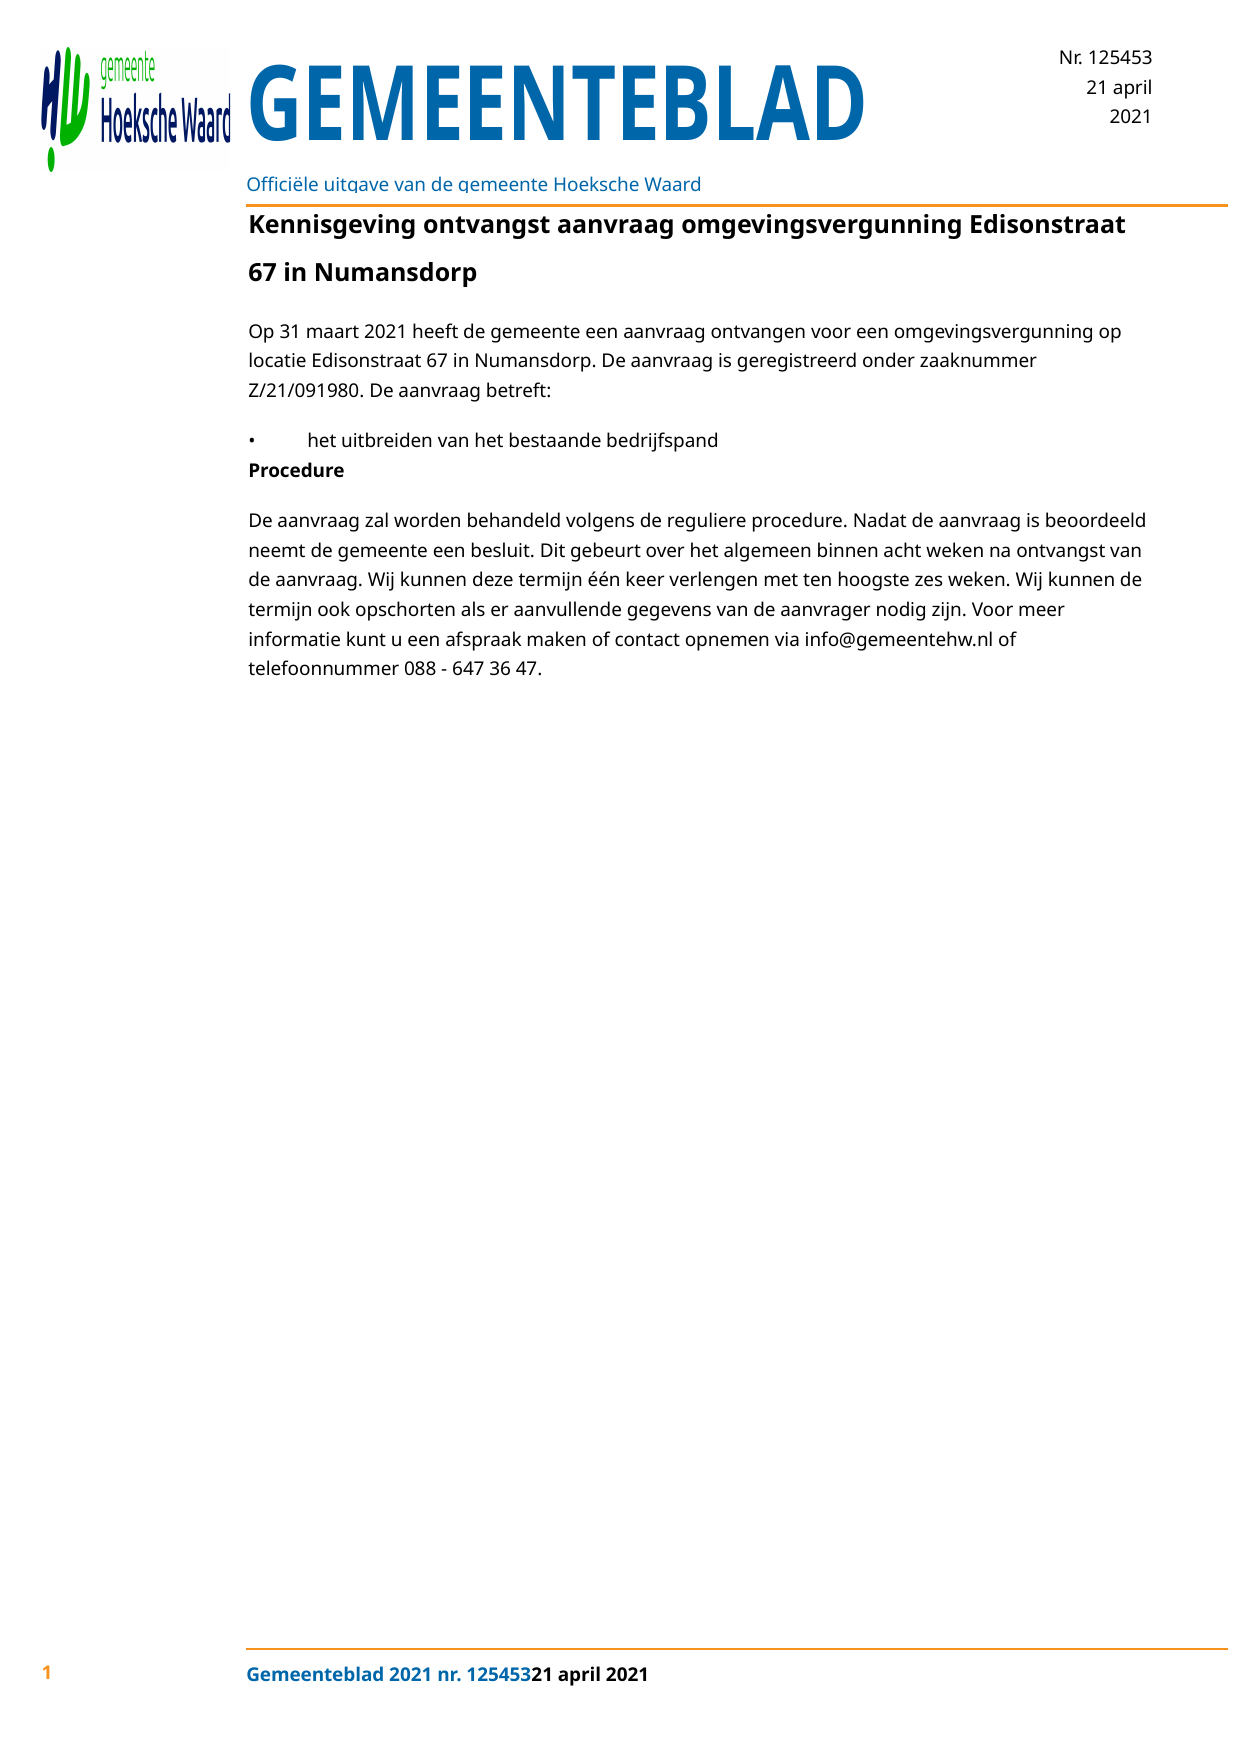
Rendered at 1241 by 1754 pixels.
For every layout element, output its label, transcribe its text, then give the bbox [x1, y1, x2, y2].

text De aanvraag zal worden behandeld volgens de reguliere procedure. Nadat de aanvraag is beoordeeld neemt de gemeente een besluit. Dit gebeurt over het algemeen binnen acht weken na ontvangst van de aanvraag. Wij kunnen deze termijn één keer verlengen met ten hoogste zes weken. Wij kunnen de termijn ook opschorten als er aanvullende gegevens van de aanvrager nodig zijn. Voor meer informatie kunt u een afspraak maken of contact opnemen via info@gemeentehw.nl of telefoonnummer 088 - 647 36 47. [248, 507, 1152, 681]
text Procedure [248, 457, 1152, 483]
text Kennisgeving ontvangst aanvraag omgevingsvergunning Edisonstraat 67 in Numansdorp [248, 207, 1152, 288]
text Op 31 maart 2021 heeft de gemeente een aanvraag ontvangen voor een omgevingsvergunning op locatie Edisonstraat 67 in Numansdorp. De aanvraag is geregistreerd onder zaaknummer Z/21/091980. De aanvraag betreft: [248, 318, 1152, 403]
picture [41, 47, 231, 172]
list het uitbreiden van het bestaande bedrijfspand [248, 427, 1152, 453]
